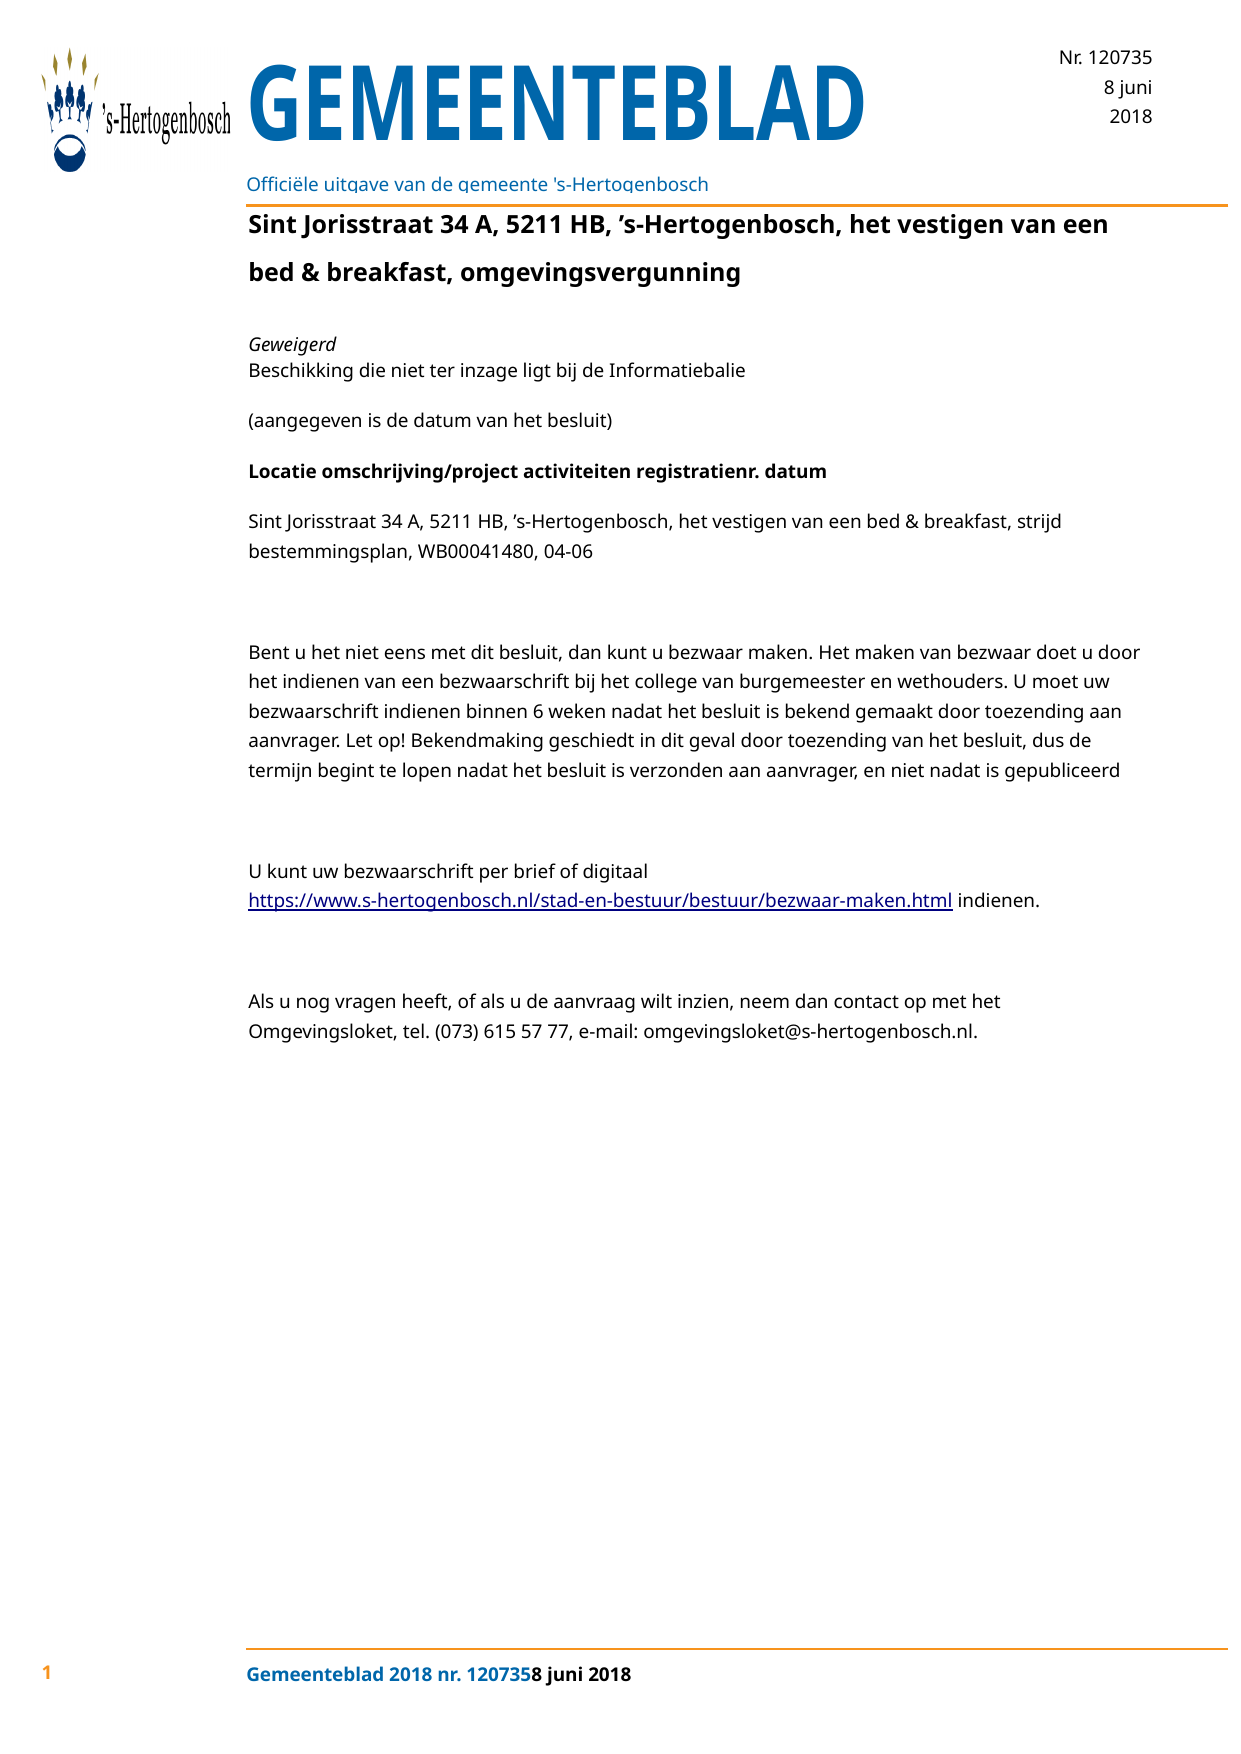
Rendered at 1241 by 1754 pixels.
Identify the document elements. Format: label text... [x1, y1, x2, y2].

text Locatie omschrijving/project activiteiten registratienr. datum [248, 458, 1152, 484]
text Sint Jorisstraat 34 A, 5211 HB, ’s-Hertogenbosch, het vestigen van een bed & breakfast, omgevingsvergunning [248, 207, 1152, 288]
text U kunt uw bezwaarschrift per brief of digitaal https://www.s-hertogenbosch.nl/stad-en-bestuur/bestuur/bezwaar-maken.html indienen. [248, 858, 1152, 913]
text (aangegeven is de datum van het besluit) [248, 408, 1152, 433]
picture [41, 47, 231, 172]
text Sint Jorisstraat 34 A, 5211 HB, ’s-Hertogenbosch, het vestigen van een bed & breakfast, strijd bestemmingsplan, WB00041480, 04-06 [248, 508, 1152, 564]
text Als u nog vragen heeft, of als u de aanvraag wilt inzien, neem dan contact op met het Omgevingsloket, tel. (073) 615 57 77, e-mail: omgevingsloket@s-hertogenbosch.nl. [248, 988, 1152, 1044]
text Bent u het niet eens met dit besluit, dan kunt u bezwaar maken. Het maken van bezwaar doet u door het indienen van een bezwaarschrift bij het college van burgemeester en wethouders. U moet uw bezwaarschrift indienen binnen 6 weken nadat het besluit is bekend gemaakt door toezending aan aanvrager. Let op! Bekendmaking geschiedt in dit geval door toezending van het besluit, dus de termijn begint te lopen nadat het besluit is verzonden aan aanvrager, en niet nadat is gepubliceerd [248, 639, 1152, 783]
text Beschikking die niet ter inzage ligt bij de Informatiebalie [248, 357, 1152, 383]
text Geweigerd [248, 331, 1152, 357]
